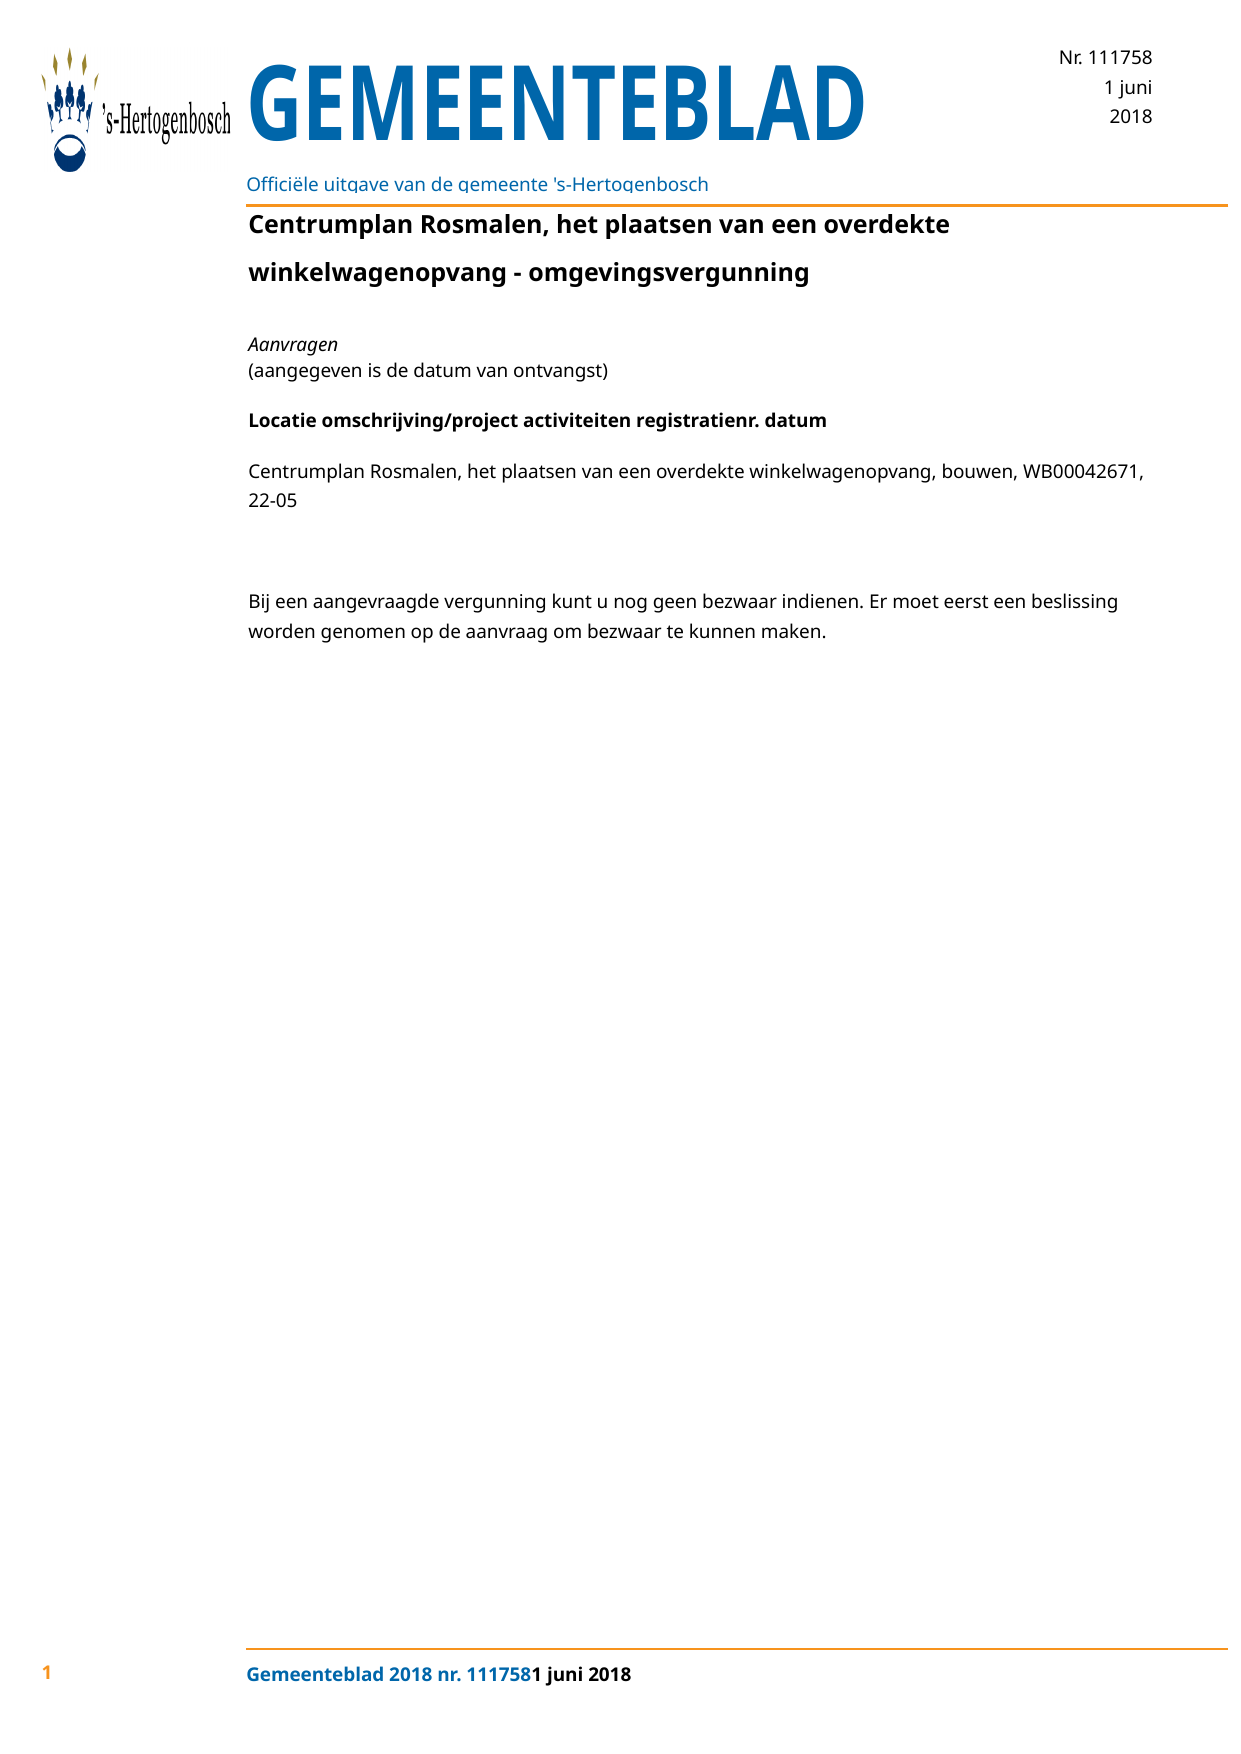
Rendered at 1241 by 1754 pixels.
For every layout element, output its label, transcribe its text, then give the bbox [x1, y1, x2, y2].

text (aangegeven is de datum van ontvangst) [248, 357, 1152, 383]
text Locatie omschrijving/project activiteiten registratienr. datum [248, 408, 1152, 433]
picture [41, 47, 231, 172]
text Bij een aangevraagde vergunning kunt u nog geen bezwaar indienen. Er moet eerst een beslissing worden genomen op de aanvraag om bezwaar te kunnen maken. [248, 588, 1152, 644]
text Centrumplan Rosmalen, het plaatsen van een overdekte winkelwagenopvang - omgevingsvergunning [248, 207, 1152, 288]
text Centrumplan Rosmalen, het plaatsen van een overdekte winkelwagenopvang, bouwen, WB00042671, 22-05 [248, 458, 1152, 513]
text Aanvragen [248, 331, 1152, 357]
